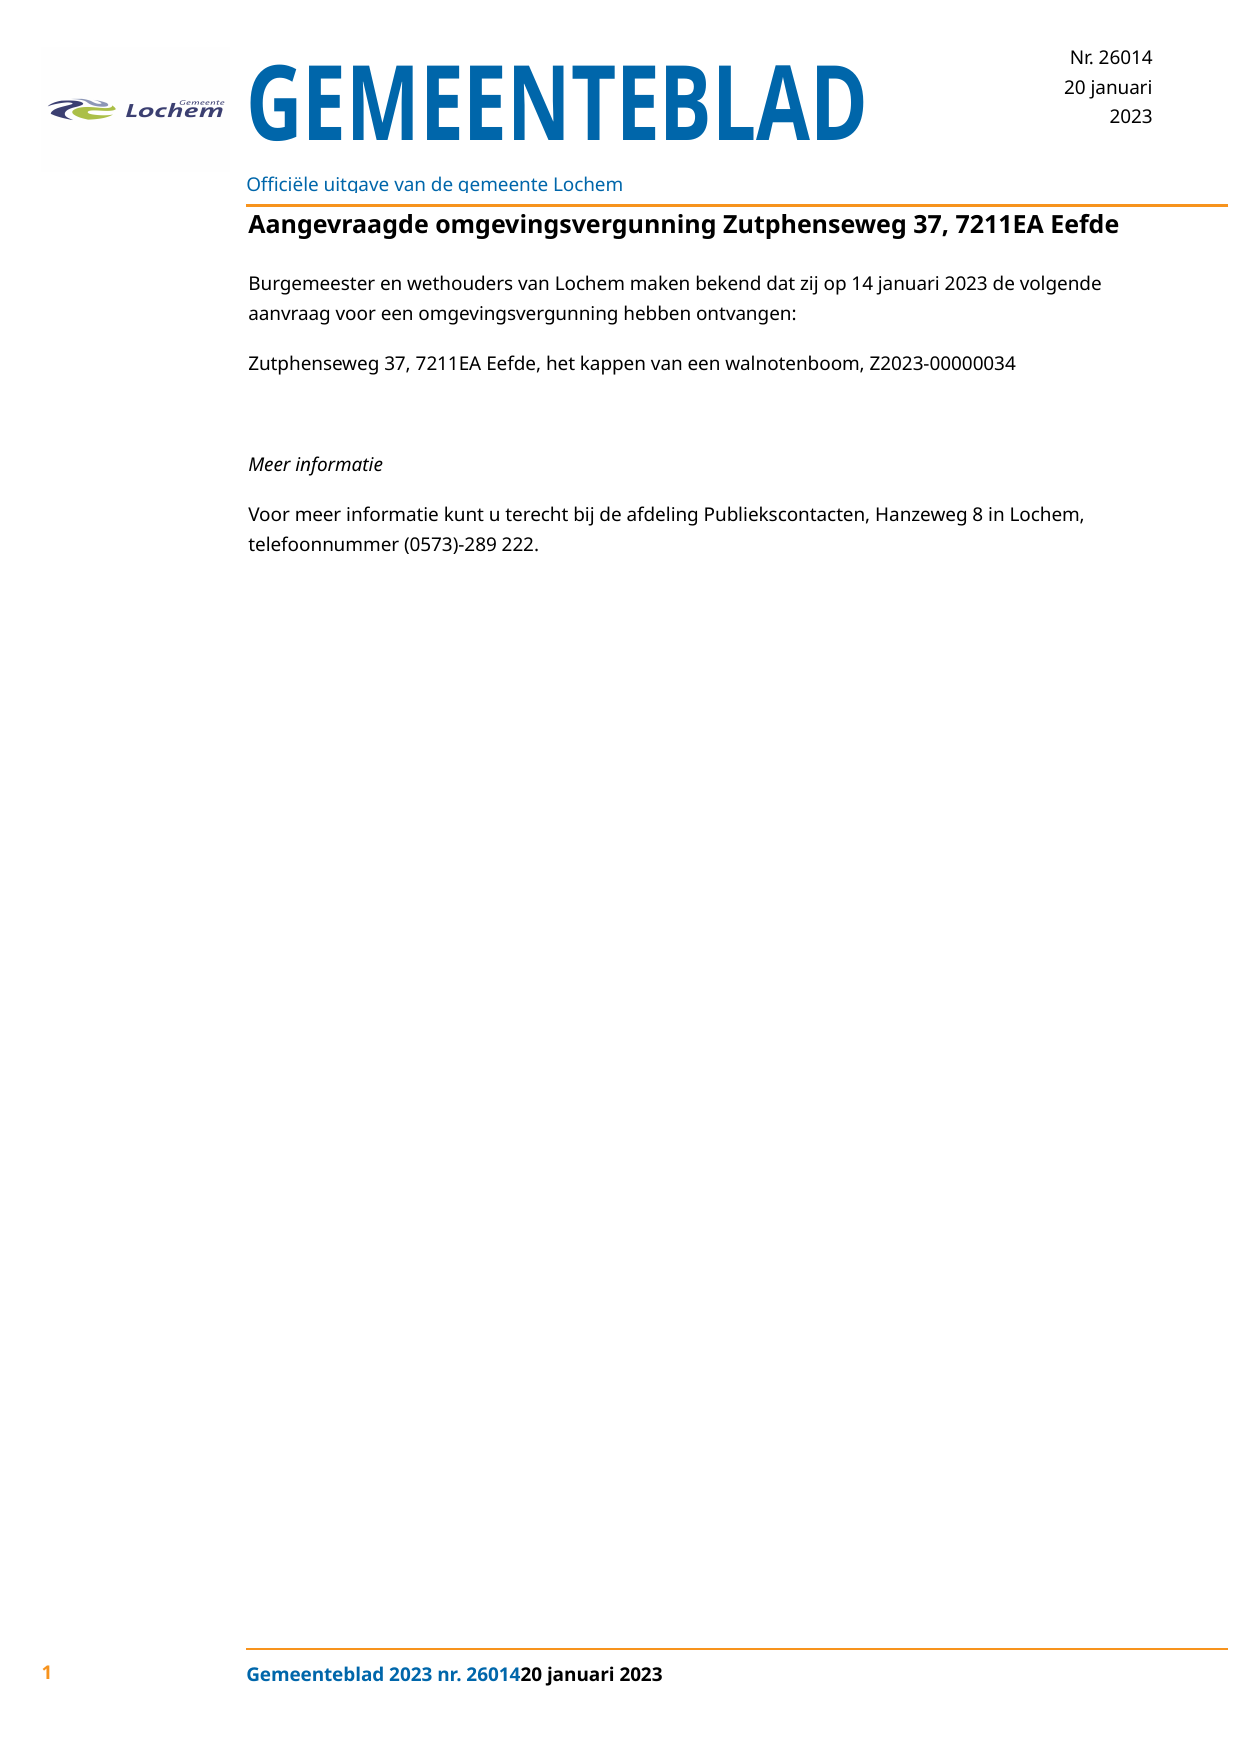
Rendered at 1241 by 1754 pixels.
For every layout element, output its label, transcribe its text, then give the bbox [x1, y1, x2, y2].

text Aangevraagde omgevingsvergunning Zutphenseweg 37, 7211EA Eefde [248, 207, 1152, 241]
picture [41, 47, 231, 172]
text Voor meer informatie kunt u terecht bij de afdeling Publiekscontacten, Hanzeweg 8 in Lochem, telefoonnummer (0573)-289 222. [248, 502, 1152, 557]
text Meer informatie [248, 451, 1152, 477]
text Zutphenseweg 37, 7211EA Eefde, het kappen van een walnotenboom, Z2023-00000034 [248, 350, 1152, 376]
text Burgemeester en wethouders van Lochem maken bekend dat zij op 14 januari 2023 de volgende aanvraag voor een omgevingsvergunning hebben ontvangen: [248, 270, 1152, 326]
